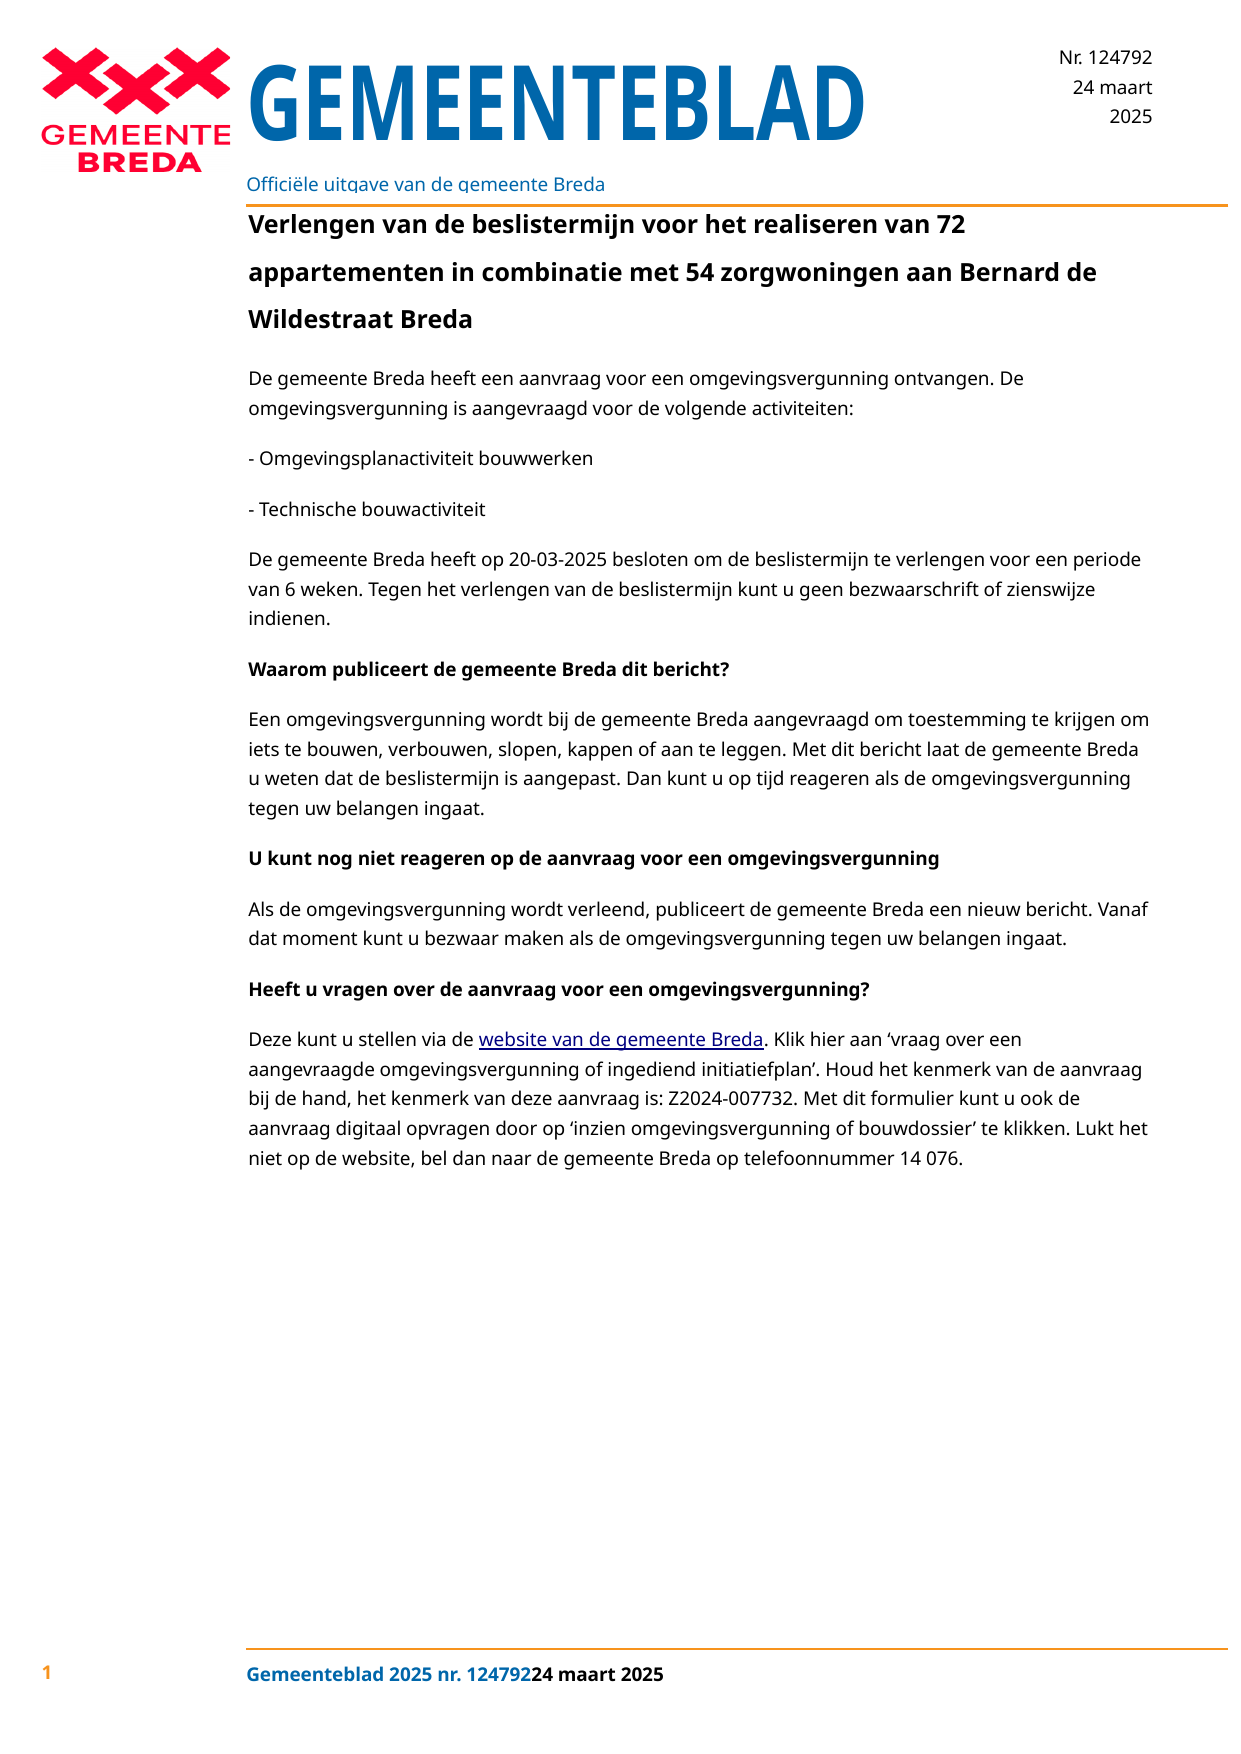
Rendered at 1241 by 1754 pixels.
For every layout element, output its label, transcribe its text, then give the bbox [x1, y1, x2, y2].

text Deze kunt u stellen via de website van de gemeente Breda. Klik hier aan ‘vraag over een aangevraagde omgevingsvergunning of ingediend initiatiefplan’. Houd het kenmerk van de aanvraag bij de hand, het kenmerk van deze aanvraag is: Z2024-007732. Met dit formulier kunt u ook de aanvraag digitaal opvragen door op ‘inzien omgevingsvergunning of bouwdossier’ te klikken. Lukt het niet op de website, bel dan naar de gemeente Breda op telefoonnummer 14 076. [248, 1026, 1152, 1170]
text Heeft u vragen over de aanvraag voor een omgevingsvergunning? [248, 976, 1152, 1002]
text Als de omgevingsvergunning wordt verleend, publiceert de gemeente Breda een nieuw bericht. Vanaf dat moment kunt u bezwaar maken als de omgevingsvergunning tegen uw belangen ingaat. [248, 896, 1152, 951]
picture [41, 47, 231, 172]
text De gemeente Breda heeft een aanvraag voor een omgevingsvergunning ontvangen. De omgevingsvergunning is aangevraagd voor de volgende activiteiten: [248, 366, 1152, 421]
text De gemeente Breda heeft op 20-03-2025 besloten om de beslistermijn te verlengen voor een periode van 6 weken. Tegen het verlengen van de beslistermijn kunt u geen bezwaarschrift of zienswijze indienen. [248, 546, 1152, 631]
text Verlengen van de beslistermijn voor het realiseren van 72 appartementen in combinatie met 54 zorgwoningen aan Bernard de Wildestraat Breda [248, 207, 1152, 336]
text Een omgevingsvergunning wordt bij de gemeente Breda aangevraagd om toestemming te krijgen om iets te bouwen, verbouwen, slopen, kappen of aan te leggen. Met dit bericht laat de gemeente Breda u weten dat de beslistermijn is aangepast. Dan kunt u op tijd reageren als de omgevingsvergunning tegen uw belangen ingaat. [248, 706, 1152, 821]
text - Technische bouwactiviteit [248, 496, 1152, 522]
text - Omgevingsplanactiviteit bouwwerken [248, 446, 1152, 471]
text U kunt nog niet reageren op de aanvraag voor een omgevingsvergunning [248, 846, 1152, 871]
text Waarom publiceert de gemeente Breda dit bericht? [248, 656, 1152, 682]
